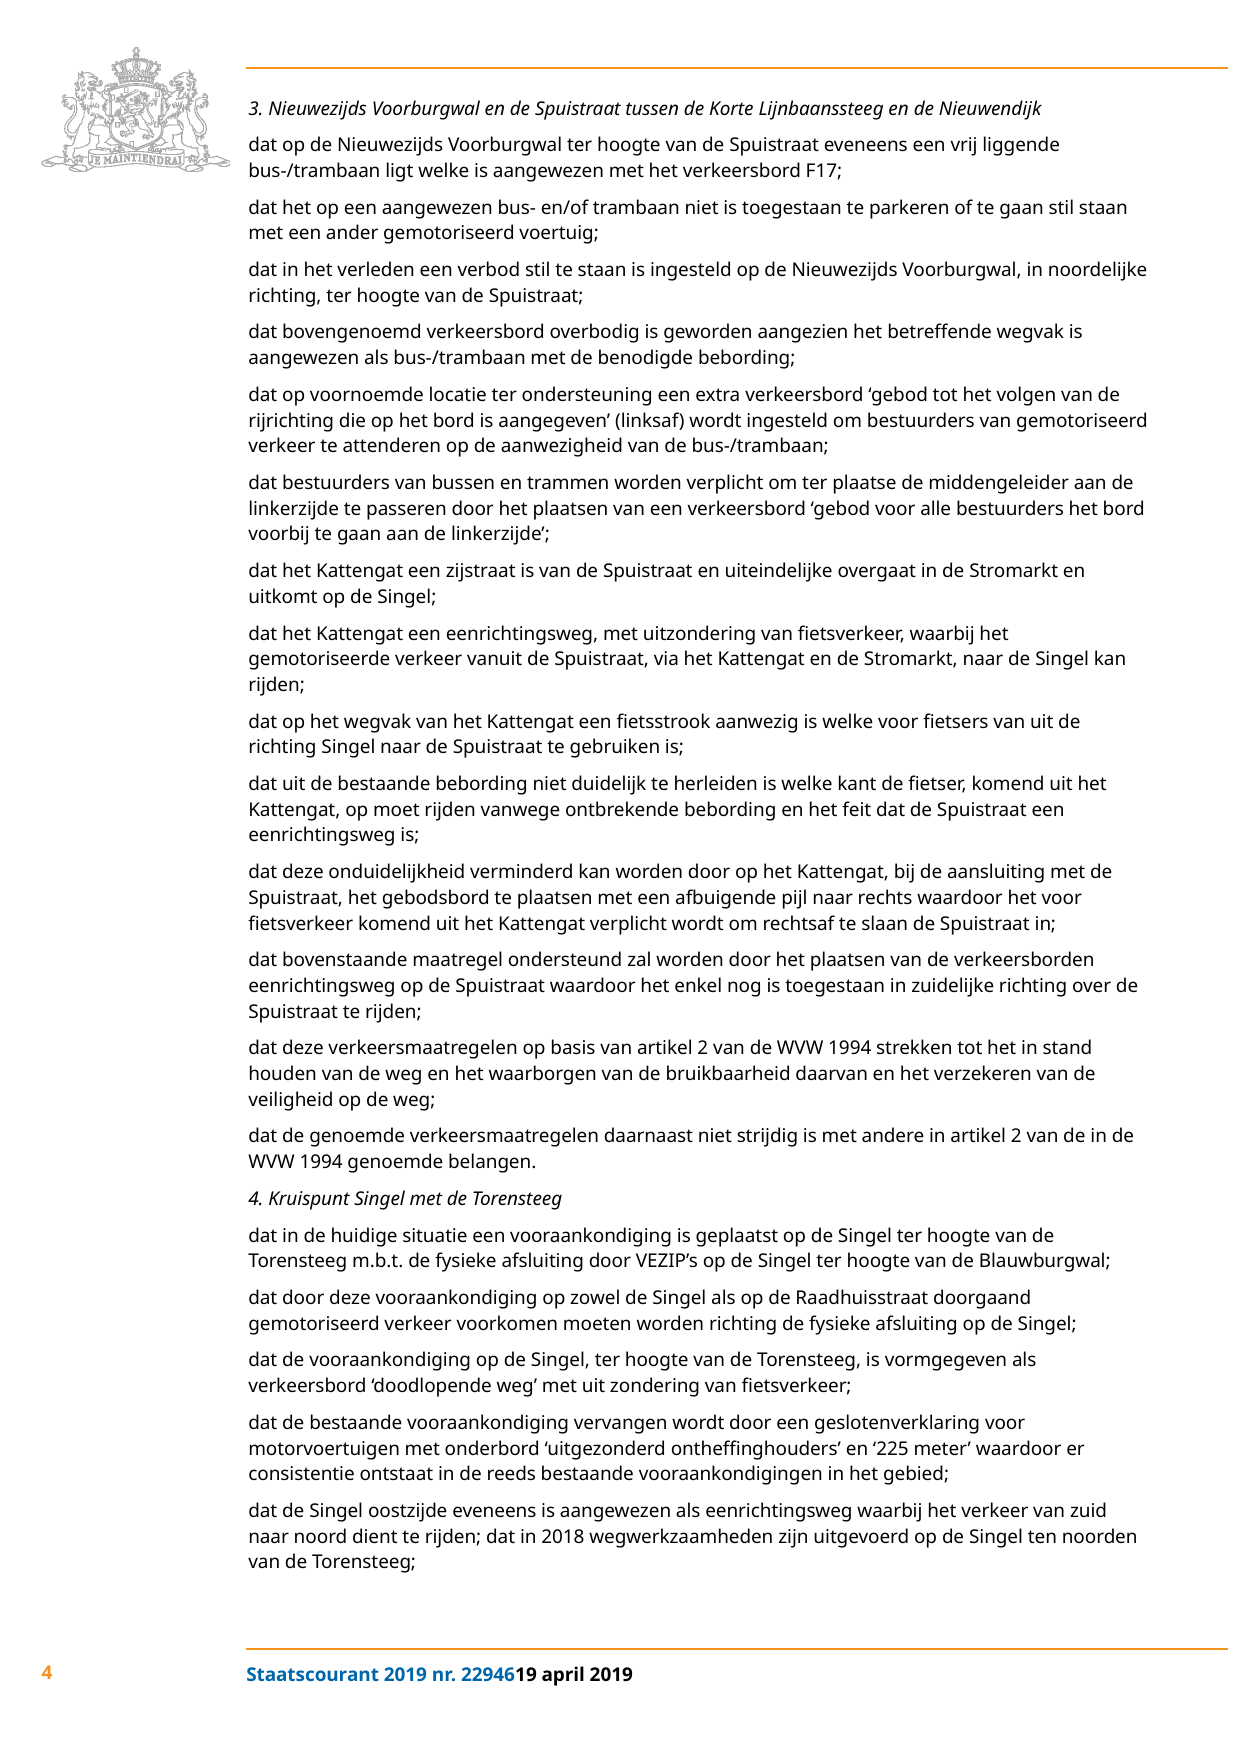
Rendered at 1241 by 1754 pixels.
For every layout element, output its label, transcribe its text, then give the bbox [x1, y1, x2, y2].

text dat de vooraankondiging op de Singel, ter hoogte van de Torensteeg, is vormgegeven als verkeersbord ‘doodlopende weg’ met uit zondering van fietsverkeer; [248, 1347, 1152, 1398]
text dat de bestaande vooraankondiging vervangen wordt door een geslotenverklaring voor motorvoertuigen met onderbord ‘uitgezonderd ontheffinghouders’ en ‘225 meter’ waardoor er consistentie ontstaat in de reeds bestaande vooraankondigingen in het gebied; [248, 1409, 1152, 1486]
text dat de genoemde verkeersmaatregelen daarnaast niet strijdig is met andere in artikel 2 van de in de WVW 1994 genoemde belangen. [248, 1123, 1152, 1174]
text dat deze verkeersmaatregelen op basis van artikel 2 van de WVW 1994 strekken tot het in stand houden van de weg en het waarborgen van de bruikbaarheid daarvan en het verzekeren van de veiligheid op de weg; [248, 1034, 1152, 1112]
text dat op het wegvak van het Kattengat een fietsstrook aanwezig is welke voor fietsers van uit de richting Singel naar de Spuistraat te gebruiken is; [248, 708, 1152, 759]
text dat op de Nieuwezijds Voorburgwal ter hoogte van de Spuistraat eveneens een vrij liggende bus-/trambaan ligt welke is aangewezen met het verkeersbord F17; [248, 131, 1152, 183]
text dat in het verleden een verbod stil te staan is ingesteld op de Nieuwezijds Voorburgwal, in noordelijke richting, ter hoogte van de Spuistraat; [248, 256, 1152, 308]
text dat de Singel oostzijde eveneens is aangewezen als eenrichtingsweg waarbij het verkeer van zuid naar noord dient te rijden; dat in 2018 wegwerkzaamheden zijn uitgevoerd op de Singel ten noorden van de Torensteeg; [248, 1497, 1152, 1574]
text dat bovenstaande maatregel ondersteund zal worden door het plaatsen van de verkeersborden eenrichtingsweg op de Spuistraat waardoor het enkel nog is toegestaan in zuidelijke richting over de Spuistraat te rijden; [248, 946, 1152, 1024]
picture [41, 47, 231, 172]
text dat het op een aangewezen bus- en/of trambaan niet is toegestaan te parkeren of te gaan stil staan met een ander gemotoriseerd voertuig; [248, 194, 1152, 245]
text 4. Kruispunt Singel met de Torensteeg [248, 1185, 1152, 1211]
text dat deze onduidelijkheid verminderd kan worden door op het Kattengat, bij de aansluiting met de Spuistraat, het gebodsbord te plaatsen met een afbuigende pijl naar rechts waardoor het voor fietsverkeer komend uit het Kattengat verplicht wordt om rechtsaf te slaan de Spuistraat in; [248, 858, 1152, 936]
text dat het Kattengat een zijstraat is van de Spuistraat en uiteindelijke overgaat in de Stromarkt en uitkomt op de Singel; [248, 557, 1152, 609]
text dat door deze vooraankondiging op zowel de Singel als op de Raadhuisstraat doorgaand gemotoriseerd verkeer voorkomen moeten worden richting de fysieke afsluiting op de Singel; [248, 1284, 1152, 1336]
text 3. Nieuwezijds Voorburgwal en de Spuistraat tussen de Korte Lijnbaanssteeg en de Nieuwendijk [248, 95, 1152, 121]
text dat op voornoemde locatie ter ondersteuning een extra verkeersbord ‘gebod tot het volgen van de rijrichting die op het bord is aangegeven’ (linksaf) wordt ingesteld om bestuurders van gemotoriseerd verkeer te attenderen op de aanwezigheid van de bus-/trambaan; [248, 381, 1152, 458]
text dat bestuurders van bussen en trammen worden verplicht om ter plaatse de middengeleider aan de linkerzijde te passeren door het plaatsen van een verkeersbord ‘gebod voor alle bestuurders het bord voorbij te gaan aan de linkerzijde’; [248, 469, 1152, 546]
text dat in de huidige situatie een vooraankondiging is geplaatst op de Singel ter hoogte van de Torensteeg m.b.t. de fysieke afsluiting door VEZIP’s op de Singel ter hoogte van de Blauwburgwal; [248, 1222, 1152, 1273]
text dat bovengenoemd verkeersbord overbodig is geworden aangezien het betreffende wegvak is aangewezen als bus-/trambaan met de benodigde bebording; [248, 319, 1152, 370]
text dat uit de bestaande bebording niet duidelijk te herleiden is welke kant de fietser, komend uit het Kattengat, op moet rijden vanwege ontbrekende bebording en het feit dat de Spuistraat een eenrichtingsweg is; [248, 770, 1152, 847]
text dat het Kattengat een eenrichtingsweg, met uitzondering van fietsverkeer, waarbij het gemotoriseerde verkeer vanuit de Spuistraat, via het Kattengat en de Stromarkt, naar de Singel kan rijden; [248, 620, 1152, 697]
